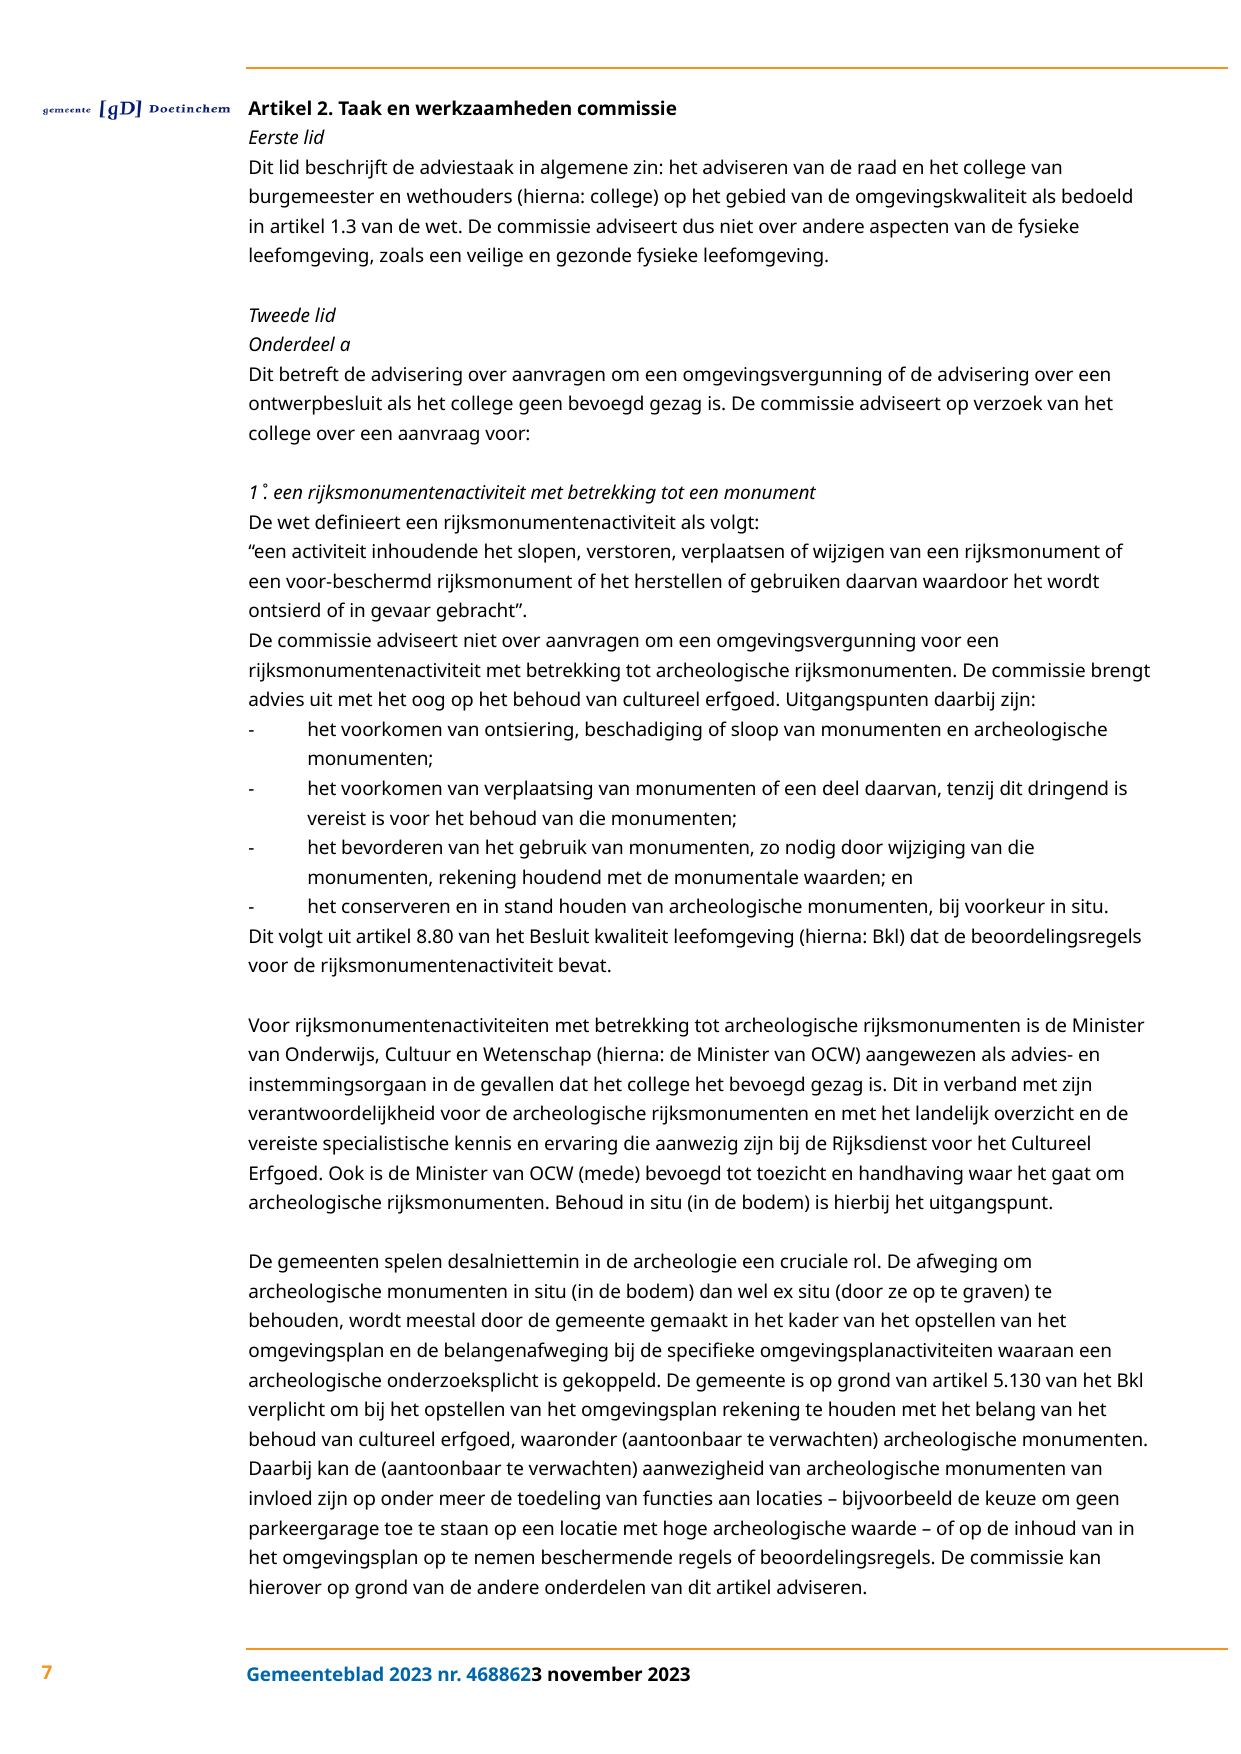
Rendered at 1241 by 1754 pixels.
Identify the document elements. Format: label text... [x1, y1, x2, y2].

text Artikel 2. Taak en werkzaamheden commissie [248, 95, 1152, 121]
text Dit volgt uit artikel 8.80 van het Besluit kwaliteit leefomgeving (hierna: Bkl) dat de beoordelingsregels voor de rijksmonumentenactiviteit bevat. [248, 923, 1152, 978]
list het conserveren en in stand houden van archeologische monumenten, bij voorkeur in situ. [248, 893, 1152, 919]
text De commissie adviseert niet over aanvragen om een omgevingsvergunning voor een rijksmonumentenactiviteit met betrekking tot archeologische rijksmonumenten. De commissie brengt advies uit met het oog op het behoud van cultureel erfgoed. Uitgangspunten daarbij zijn: [248, 627, 1152, 712]
text Onderdeel a [248, 331, 1152, 357]
text Tweede lid [248, 302, 1152, 328]
text “een activiteit inhoudende het slopen, verstoren, verplaatsen of wijzigen van een rijksmonument of een voor-beschermd rijksmonument of het herstellen of gebruiken daarvan waardoor het wordt ontsierd of in gevaar gebracht”. [248, 538, 1152, 623]
list het voorkomen van verplaatsing van monumenten of een deel daarvan, tenzij dit dringend is vereist is voor het behoud van die monumenten; [248, 775, 1152, 831]
text De gemeenten spelen desalniettemin in de archeologie een cruciale rol. De afweging om archeologische monumenten in situ (in de bodem) dan wel ex situ (door ze op te graven) te behouden, wordt meestal door de gemeente gemaakt in het kader van het opstellen van het omgevingsplan en de belangenafweging bij de specifieke omgevingsplanactiviteiten waaraan een archeologische onderzoeksplicht is gekoppeld. De gemeente is op grond van artikel 5.130 van het Bkl verplicht om bij het opstellen van het omgevingsplan rekening te houden met het belang van het behoud van cultureel erfgoed, waaronder (aantoonbaar te verwachten) archeologische monumenten. Daarbij kan de (aantoonbaar te verwachten) aanwezigheid van archeologische monumenten van invloed zijn op onder meer de toedeling van functies aan locaties – bijvoorbeeld de keuze om geen parkeergarage toe te staan op een locatie met hoge archeologische waarde – of op de inhoud van in het omgevingsplan op te nemen beschermende regels of beoordelingsregels. De commissie kan hierover op grond van de andere onderdelen van dit artikel adviseren. [248, 1248, 1152, 1600]
list het bevorderen van het gebruik van monumenten, zo nodig door wijziging van die monumenten, rekening houdend met de monumentale waarden; en [248, 834, 1152, 890]
picture [41, 47, 231, 172]
text Dit lid beschrijft de adviestaak in algemene zin: het adviseren van de raad en het college van burgemeester en wethouders (hierna: college) op het gebied van de omgevingskwaliteit als bedoeld in artikel 1.3 van de wet. De commissie adviseert dus niet over andere aspecten van de fysieke leefomgeving, zoals een veilige en gezonde fysieke leefomgeving. [248, 154, 1152, 268]
text Dit betreft de advisering over aanvragen om een omgevingsvergunning of de advisering over een ontwerpbesluit als het college geen bevoegd gezag is. De commissie adviseert op verzoek van het college over een aanvraag voor: [248, 361, 1152, 446]
text De wet definieert een rijksmonumentenactiviteit als volgt: [248, 509, 1152, 535]
list het voorkomen van ontsiering, beschadiging of sloop van monumenten en archeologische monumenten; [248, 716, 1152, 771]
text Eerste lid [248, 124, 1152, 150]
text Voor rijksmonumentenactiviteiten met betrekking tot archeologische rijksmonumenten is de Minister van Onderwijs, Cultuur en Wetenschap (hierna: de Minister van OCW) aangewezen als advies- en instemmingsorgaan in de gevallen dat het college het bevoegd gezag is. Dit in verband met zijn verantwoordelijkheid voor de archeologische rijksmonumenten en met het landelijk overzicht en de vereiste specialistische kennis en ervaring die aanwezig zijn bij de Rijksdienst voor het Cultureel Erfgoed. Ook is de Minister van OCW (mede) bevoegd tot toezicht en handhaving waar het gaat om archeologische rijksmonumenten. Behoud in situ (in de bodem) is hierbij het uitgangspunt. [248, 1012, 1152, 1215]
text 1 ̊. een rijksmonumentenactiviteit met betrekking tot een monument [248, 479, 1152, 505]
